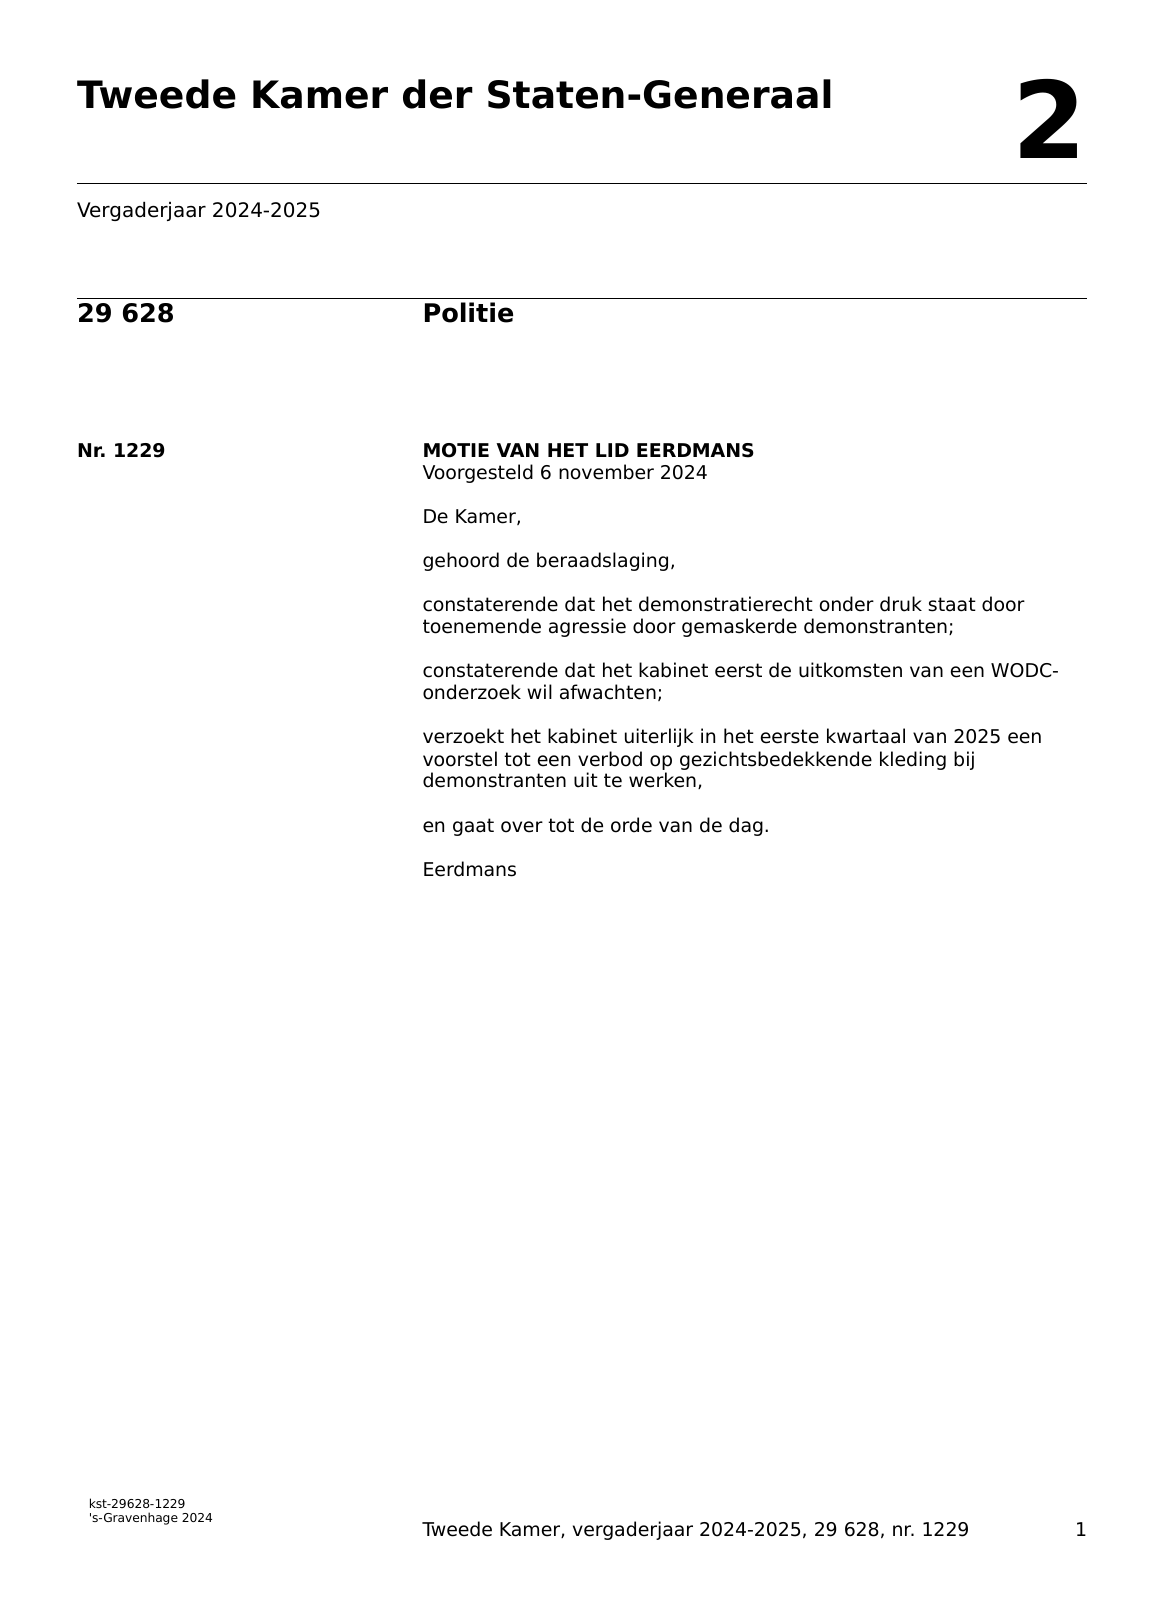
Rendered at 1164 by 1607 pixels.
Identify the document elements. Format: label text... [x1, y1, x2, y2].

text gehoord de beraadslaging, [422, 550, 1087, 572]
text verzoekt het kabinet uiterlijk in het eerste kwartaal van 2025 een voorstel tot een verbod op gezichtsbedekkende kleding bij demonstranten uit te werken, [422, 726, 1087, 792]
text constaterende dat het kabinet eerst de uitkomsten van een WODC-onderzoek wil afwachten; [422, 660, 1087, 704]
text De Kamer, [422, 506, 1087, 528]
table_header 2 [886, 59, 1087, 183]
text Eerdmans [422, 859, 1087, 881]
table_header Tweede Kamer der Staten-Generaal [77, 59, 886, 183]
text en gaat over tot de orde van de dag. [422, 814, 1087, 837]
text constaterende dat het demonstratierecht onder druk staat door toenemende agressie door gemaskerde demonstranten; [422, 594, 1087, 638]
text Voorgesteld 6 november 2024 [422, 462, 1087, 484]
text 's-Gravenhage 2024 [88, 1511, 323, 1525]
table_cell Vergaderjaar 2024-2025 [77, 184, 1087, 298]
text kst-29628-1229 [88, 1497, 323, 1511]
subtitle 29 628 Politie [77, 299, 1087, 329]
subtitle Nr. 1229 MOTIE VAN HET LID EERDMANS [77, 440, 1087, 462]
